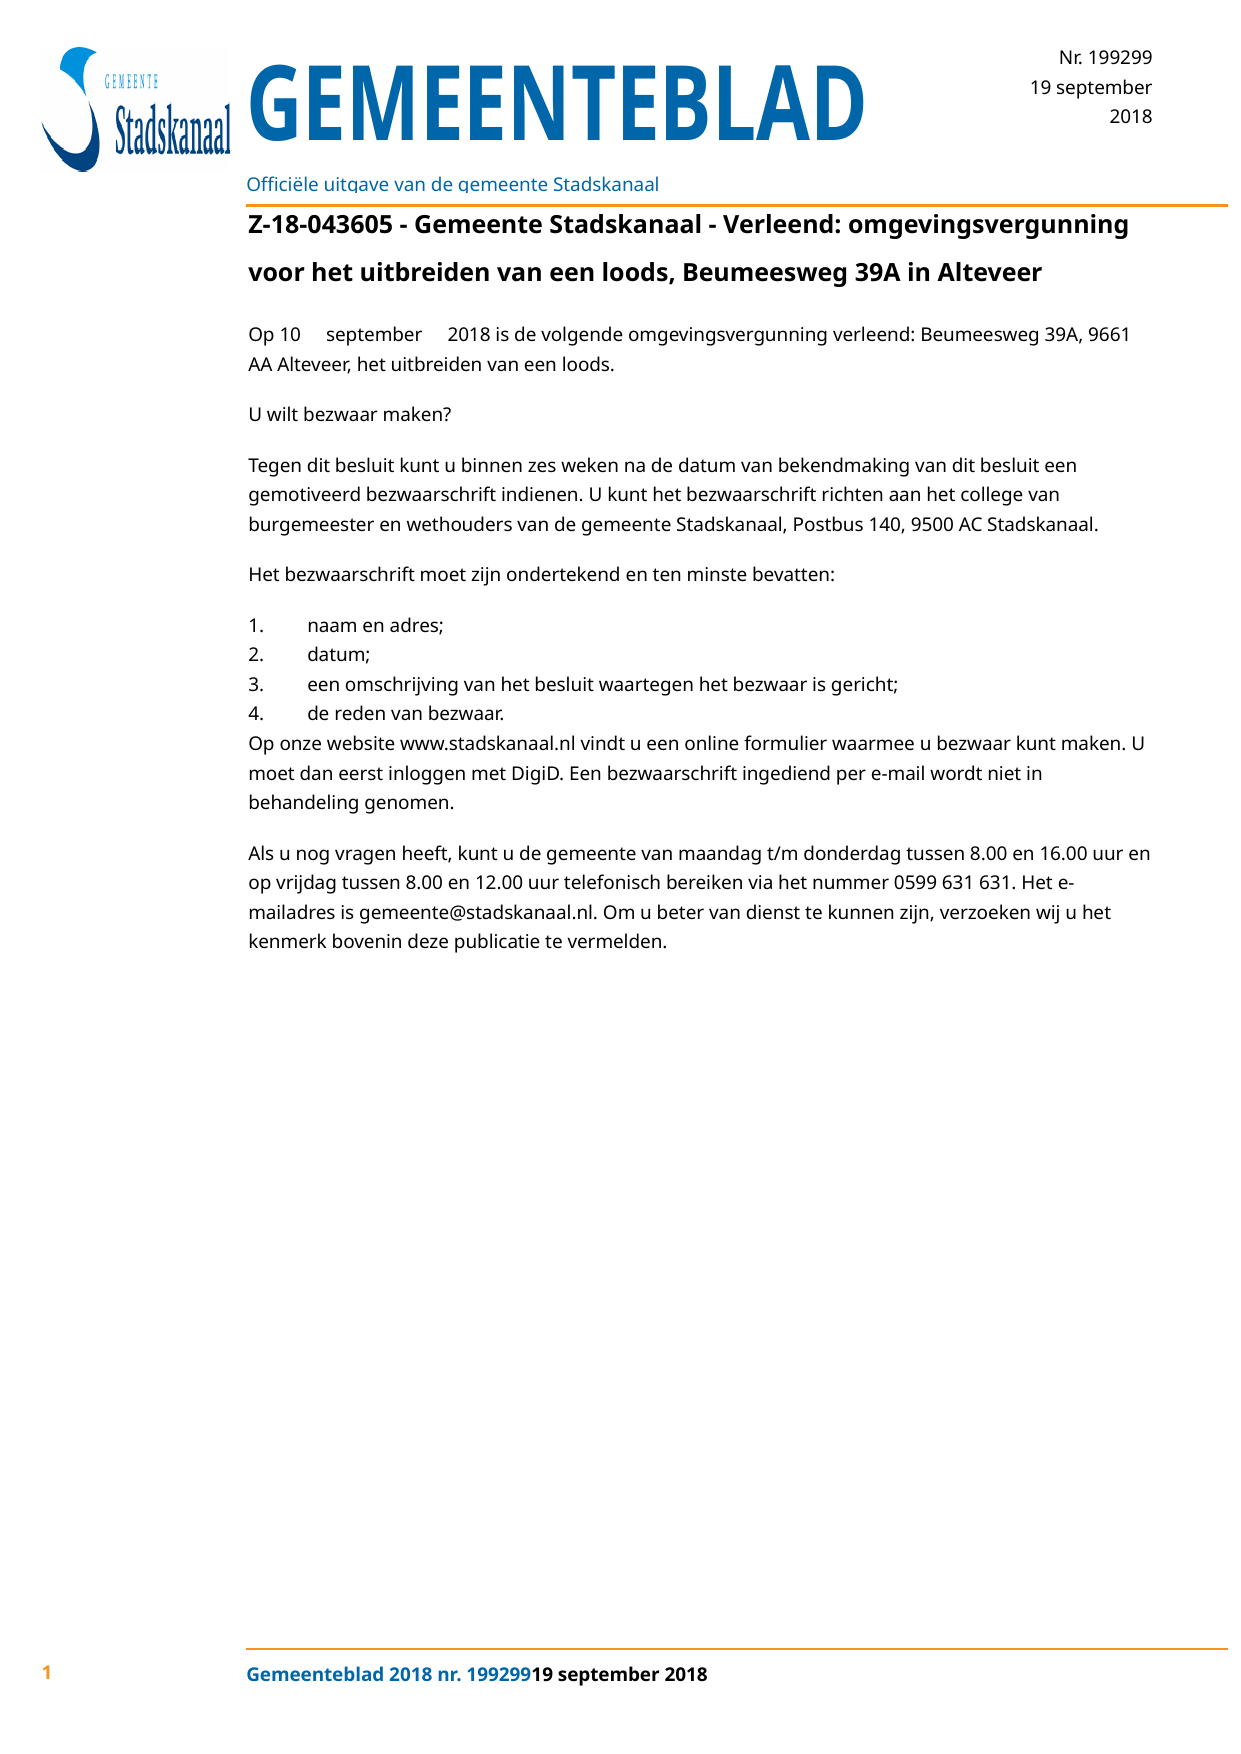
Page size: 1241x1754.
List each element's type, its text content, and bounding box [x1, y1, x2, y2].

text Op 10 september 2018 is de volgende omgevingsvergunning verleend: Beumeesweg 39A, 9661 AA Alteveer, het uitbreiden van een loods. [248, 318, 1152, 377]
text Op onze website www.stadskanaal.nl vindt u een online formulier waarmee u bezwaar kunt maken. U moet dan eerst inloggen met DigiD. Een bezwaarschrift ingediend per e-mail wordt niet in behandeling genomen. [248, 730, 1152, 815]
list een omschrijving van het besluit waartegen het bezwaar is gericht; [248, 671, 1152, 697]
text Tegen dit besluit kunt u binnen zes weken na de datum van bekendmaking van dit besluit een gemotiveerd bezwaarschrift indienen. U kunt het bezwaarschrift richten aan het college van burgemeester en wethouders van de gemeente Stadskanaal, Postbus 140, 9500 AC Stadskanaal. [248, 452, 1152, 537]
list naam en adres; [248, 612, 1152, 637]
text Z-18-043605 - Gemeente Stadskanaal - Verleend: omgevingsvergunning voor het uitbreiden van een loods, Beumeesweg 39A in Alteveer [248, 207, 1152, 288]
list datum; [248, 641, 1152, 667]
text U wilt bezwaar maken? [248, 401, 1152, 427]
text Het bezwaarschrift moet zijn ondertekend en ten minste bevatten: [248, 561, 1152, 587]
text Als u nog vragen heeft, kunt u de gemeente van maandag t/m donderdag tussen 8.00 en 16.00 uur en op vrijdag tussen 8.00 en 12.00 uur telefonisch bereiken via het nummer 0599 631 631. Het e-mailadres is gemeente@stadskanaal.nl. Om u beter van dienst te kunnen zijn, verzoeken wij u het kenmerk bovenin deze publicatie te vermelden. [248, 840, 1152, 954]
list de reden van bezwaar. [248, 701, 1152, 726]
picture [41, 47, 231, 172]
